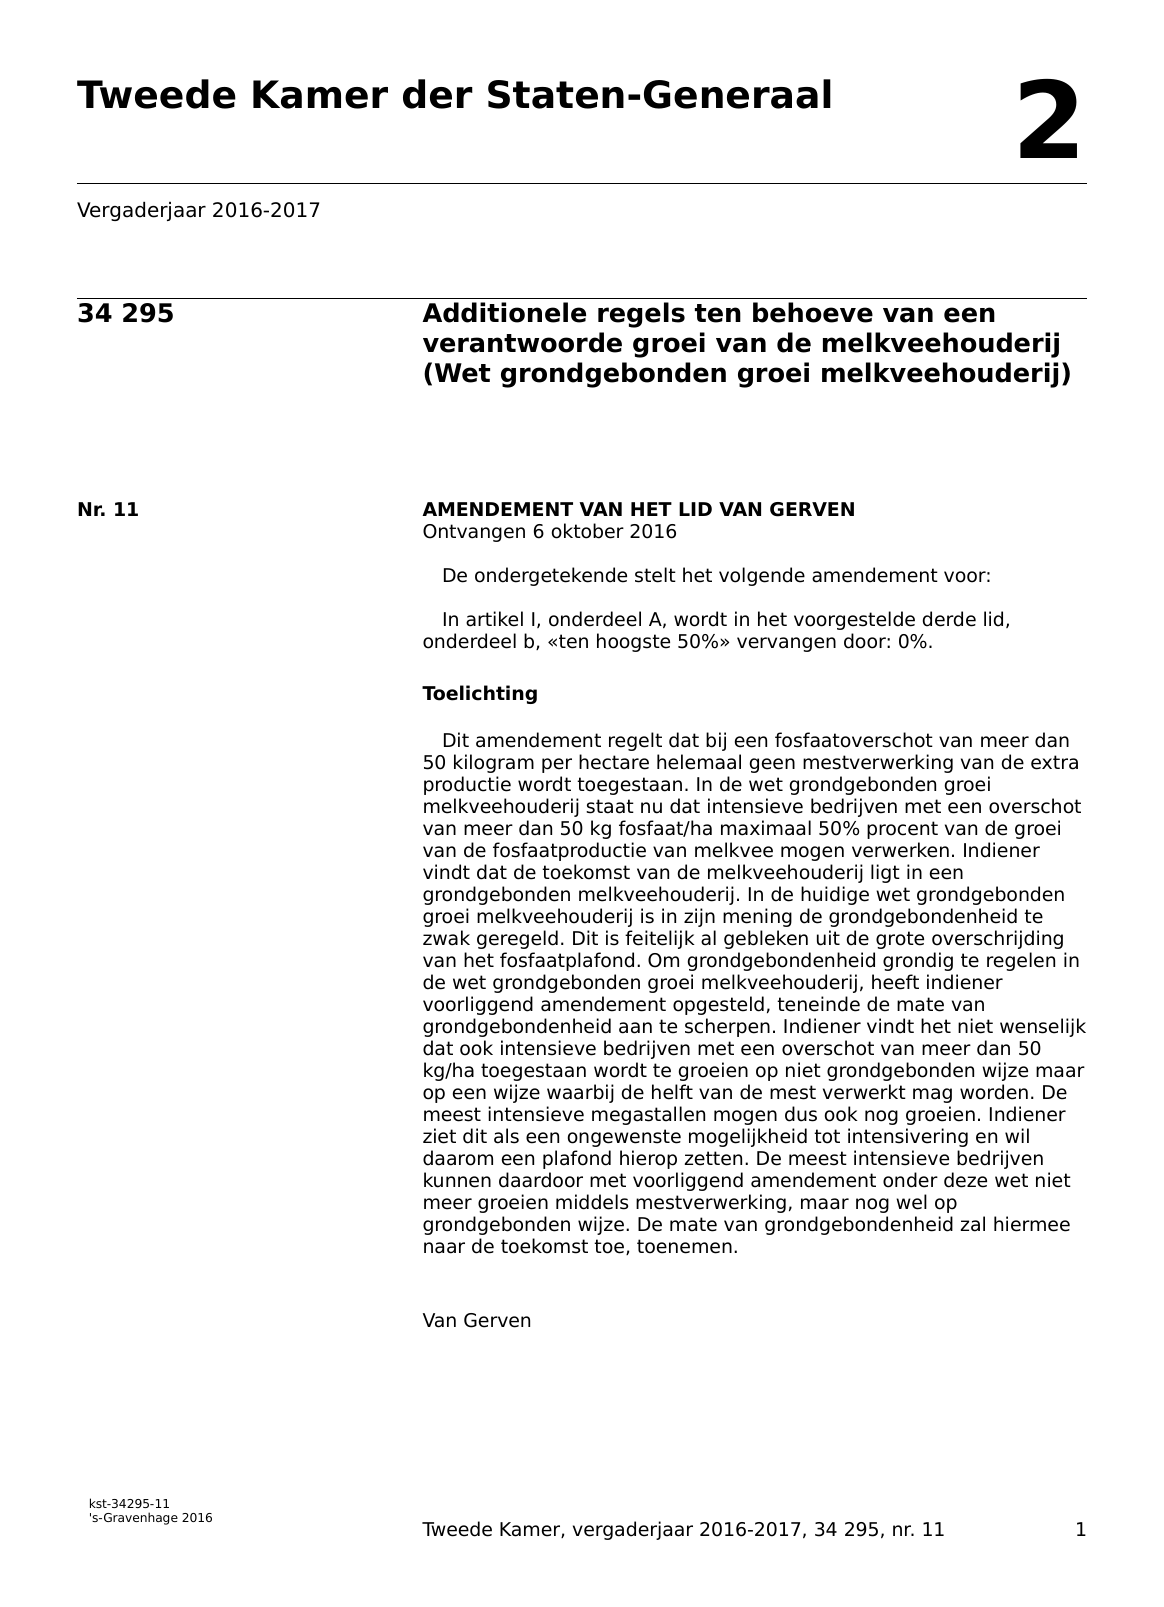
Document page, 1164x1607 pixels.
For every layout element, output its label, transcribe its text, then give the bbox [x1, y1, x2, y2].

subtitle 34 295 Additionele regels ten behoeve van een verantwoorde groei van de melkveehouderij (Wet grondgebonden groei melkveehouderij) [77, 299, 1087, 388]
table_header 2 [886, 59, 1087, 183]
subtitle Nr. 11 AMENDEMENT VAN HET LID VAN GERVEN [77, 499, 1087, 521]
table_cell Vergaderjaar 2016-2017 [77, 184, 1087, 298]
text kst-34295-11 [88, 1497, 323, 1511]
table_header Tweede Kamer der Staten-Generaal [77, 59, 886, 183]
text Ontvangen 6 oktober 2016 [422, 521, 1087, 543]
text Van Gerven [422, 1288, 1087, 1332]
text Dit amendement regelt dat bij een fosfaatoverschot van meer dan 50 kilogram per hectare helemaal geen mestverwerking van de extra productie wordt toegestaan. In de wet grondgebonden groei melkveehouderij staat nu dat intensieve bedrijven met een overschot van meer dan 50 kg fosfaat/ha maximaal 50% procent van de groei van de fosfaatproductie van melkvee mogen verwerken. Indiener vindt dat de toekomst van de melkveehouderij ligt in een grondgebonden melkveehouderij. In de huidige wet grondgebonden groei melkveehouderij is in zijn mening de grondgebondenheid te zwak geregeld. Dit is feitelijk al gebleken uit de grote overschrijding van het fosfaatplafond. Om grondgebondenheid grondig te regelen in de wet grondgebonden groei melkveehouderij, heeft indiener voorliggend amendement opgesteld, teneinde de mate van grondgebondenheid aan te scherpen. Indiener vindt het niet wenselijk dat ook intensieve bedrijven met een overschot van meer dan 50 kg/ha toegestaan wordt te groeien op niet grondgebonden wijze maar op een wijze waarbij de helft van de mest verwerkt mag worden. De meest intensieve megastallen mogen dus ook nog groeien. Indiener ziet dit als een ongewenste mogelijkheid tot intensivering en wil daarom een plafond hierop zetten. De meest intensieve bedrijven kunnen daardoor met voorliggend amendement onder deze wet niet meer groeien middels mestverwerking, maar nog wel op grondgebonden wijze. De mate van grondgebondenheid zal hiermee naar de toekomst toe, toenemen. [422, 730, 1087, 1258]
text De ondergetekende stelt het volgende amendement voor: [422, 565, 1087, 587]
text In artikel I, onderdeel A, wordt in het voorgestelde derde lid, onderdeel b, «ten hoogste 50%» vervangen door: 0%. [422, 609, 1087, 653]
text 's-Gravenhage 2016 [88, 1511, 323, 1525]
subtitle Toelichting [422, 683, 1087, 705]
